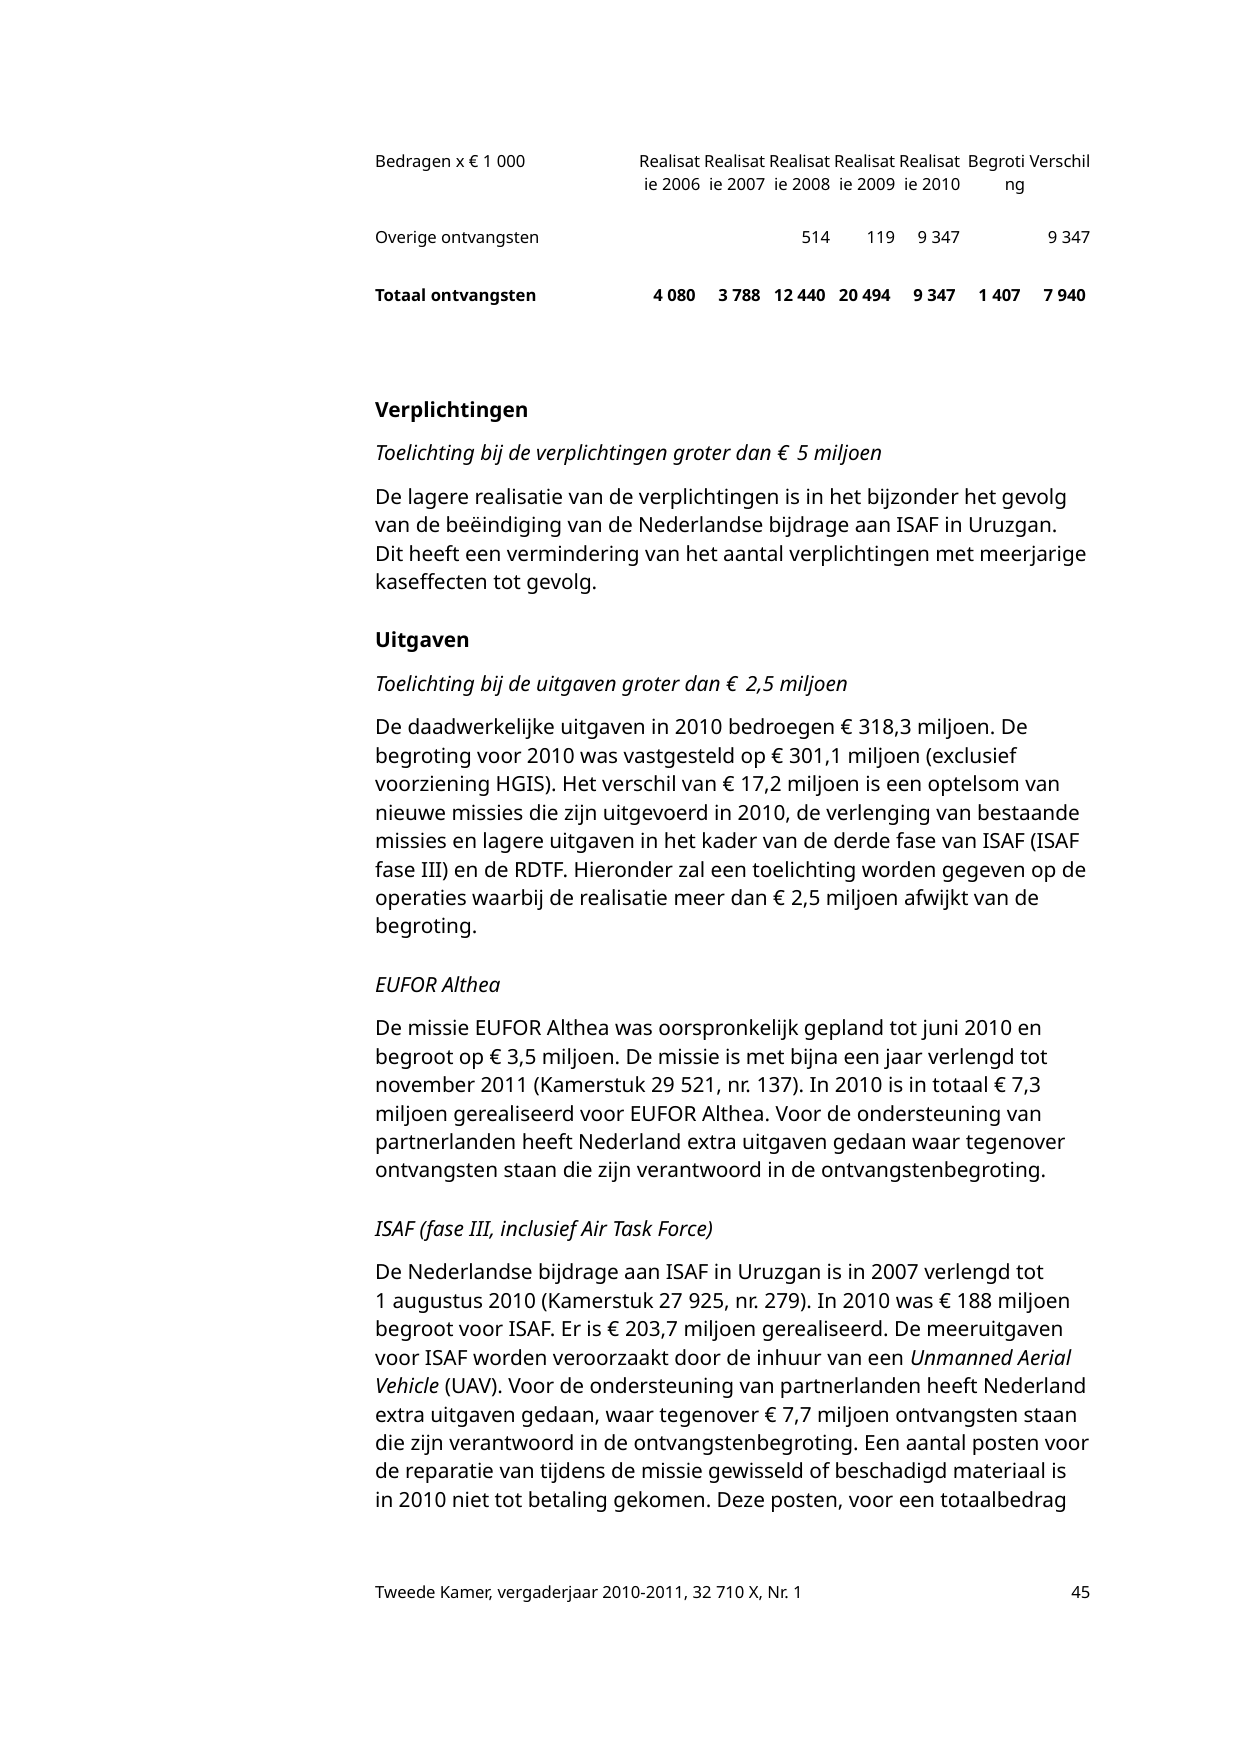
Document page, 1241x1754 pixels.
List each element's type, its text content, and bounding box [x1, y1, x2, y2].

table_header Realisatie 2009 [830, 150, 895, 225]
table_cell [960, 225, 1025, 284]
table_header Realisatie 2007 [700, 150, 765, 225]
text EUFOR Althea [375, 970, 1090, 998]
table_cell 9 347 [895, 284, 960, 337]
table_header Begroting [960, 150, 1025, 225]
table_cell [635, 225, 700, 284]
text Toelichting bij de verplichtingen groter dan € 5 miljoen [375, 438, 1090, 467]
text Verplichtingen [375, 395, 1090, 423]
table_cell 4 080 [635, 284, 700, 337]
text De Nederlandse bijdrage aan ISAF in Uruzgan is in 2007 verlengd tot 1 augustus 2010 (Kamerstuk 27 925, nr. 279). In 2010 was € 188 miljoen begroot voor ISAF. Er is € 203,7 miljoen gerealiseerd. De meeruitgaven voor ISAF worden veroorzaakt door de inhuur van een Unmanned Aerial Vehicle (UAV). Voor de ondersteuning van partnerlanden heeft Nederland extra uitgaven gedaan, waar tegenover € 7,7 miljoen ontvangsten staan die zijn verantwoord in de ontvangstenbegroting. Een aantal posten voor de reparatie van tijdens de missie gewisseld of beschadigd materiaal is in 2010 niet tot betaling gekomen. Deze posten, voor een totaalbedrag [375, 1257, 1090, 1513]
text De daadwerkelijke uitgaven in 2010 bedroegen € 318,3 miljoen. De begroting voor 2010 was vastgesteld op € 301,1 miljoen (exclusief voorziening HGIS). Het verschil van € 17,2 miljoen is een optelsom van nieuwe missies die zijn uitgevoerd in 2010, de verlenging van bestaande missies en lagere uitgaven in het kader van de derde fase van ISAF (ISAF fase III) en de RDTF. Hieronder zal een toelichting worden gegeven op de operaties waarbij de realisatie meer dan € 2,5 miljoen afwijkt van de begroting. [375, 712, 1090, 940]
table_header Bedragen x € 1 000 [375, 150, 635, 225]
text De missie EUFOR Althea was oorspronkelijk gepland tot juni 2010 en begroot op € 3,5 miljoen. De missie is met bijna een jaar verlengd tot november 2011 (Kamerstuk 29 521, nr. 137). In 2010 is in totaal € 7,3 miljoen gerealiseerd voor EUFOR Althea. Voor de ondersteuning van partnerlanden heeft Nederland extra uitgaven gedaan waar tegenover ontvangsten staan die zijn verantwoord in de ontvangstenbegroting. [375, 1013, 1090, 1184]
table_cell 9 347 [895, 225, 960, 284]
table_header Realisatie 2006 [635, 150, 700, 225]
table_cell 12 440 [765, 284, 830, 337]
table_cell 1 407 [960, 284, 1025, 337]
table_cell 9 347 [1025, 225, 1090, 284]
table_cell 7 940 [1025, 284, 1090, 337]
table_header Verschil [1025, 150, 1090, 225]
table_cell 119 [830, 225, 895, 284]
table_cell 514 [765, 225, 830, 284]
table_cell [700, 225, 765, 284]
table_cell 3 788 [700, 284, 765, 337]
text Uitgaven [375, 626, 1090, 654]
table_cell Totaal ontvangsten [375, 284, 635, 337]
table_cell Overige ontvangsten [375, 225, 635, 284]
text De lagere realisatie van de verplichtingen is in het bijzonder het gevolg van de beëindiging van de Nederlandse bijdrage aan ISAF in Uruzgan. Dit heeft een vermindering van het aantal verplichtingen met meerjarige kaseffecten tot gevolg. [375, 482, 1090, 596]
table_header Realisatie 2008 [765, 150, 830, 225]
text Toelichting bij de uitgaven groter dan € 2,5 miljoen [375, 669, 1090, 697]
text ISAF (fase III, inclusief Air Task Force) [375, 1214, 1090, 1242]
table_header Realisatie 2010 [895, 150, 960, 225]
table_cell 20 494 [830, 284, 895, 337]
